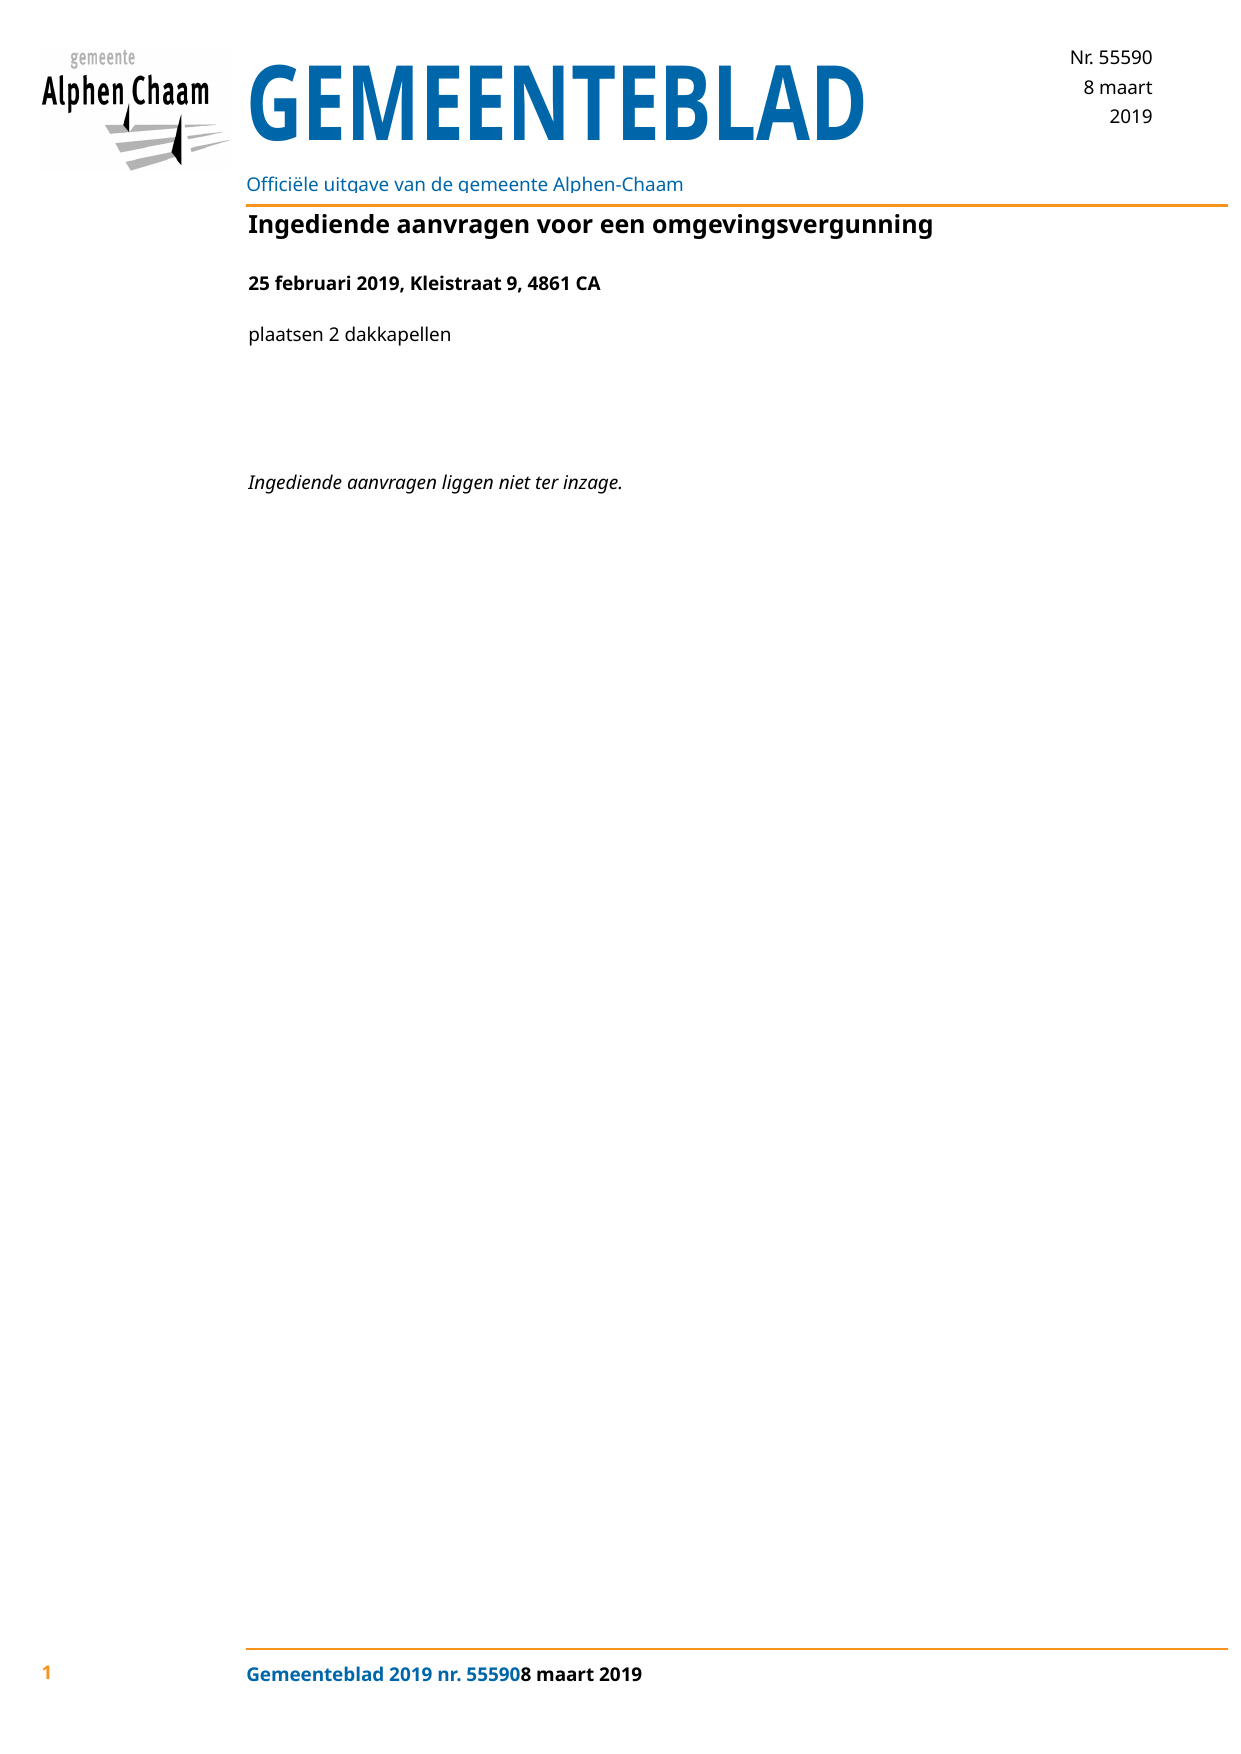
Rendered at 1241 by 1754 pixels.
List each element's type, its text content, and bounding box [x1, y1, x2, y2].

text Ingediende aanvragen voor een omgevingsvergunning [248, 207, 1152, 241]
text 25 februari 2019, Kleistraat 9, 4861 CA [248, 270, 1152, 296]
text Ingediende aanvragen liggen niet ter inzage. [248, 469, 1152, 495]
text plaatsen 2 dakkapellen [248, 321, 1152, 346]
picture [41, 47, 231, 172]
